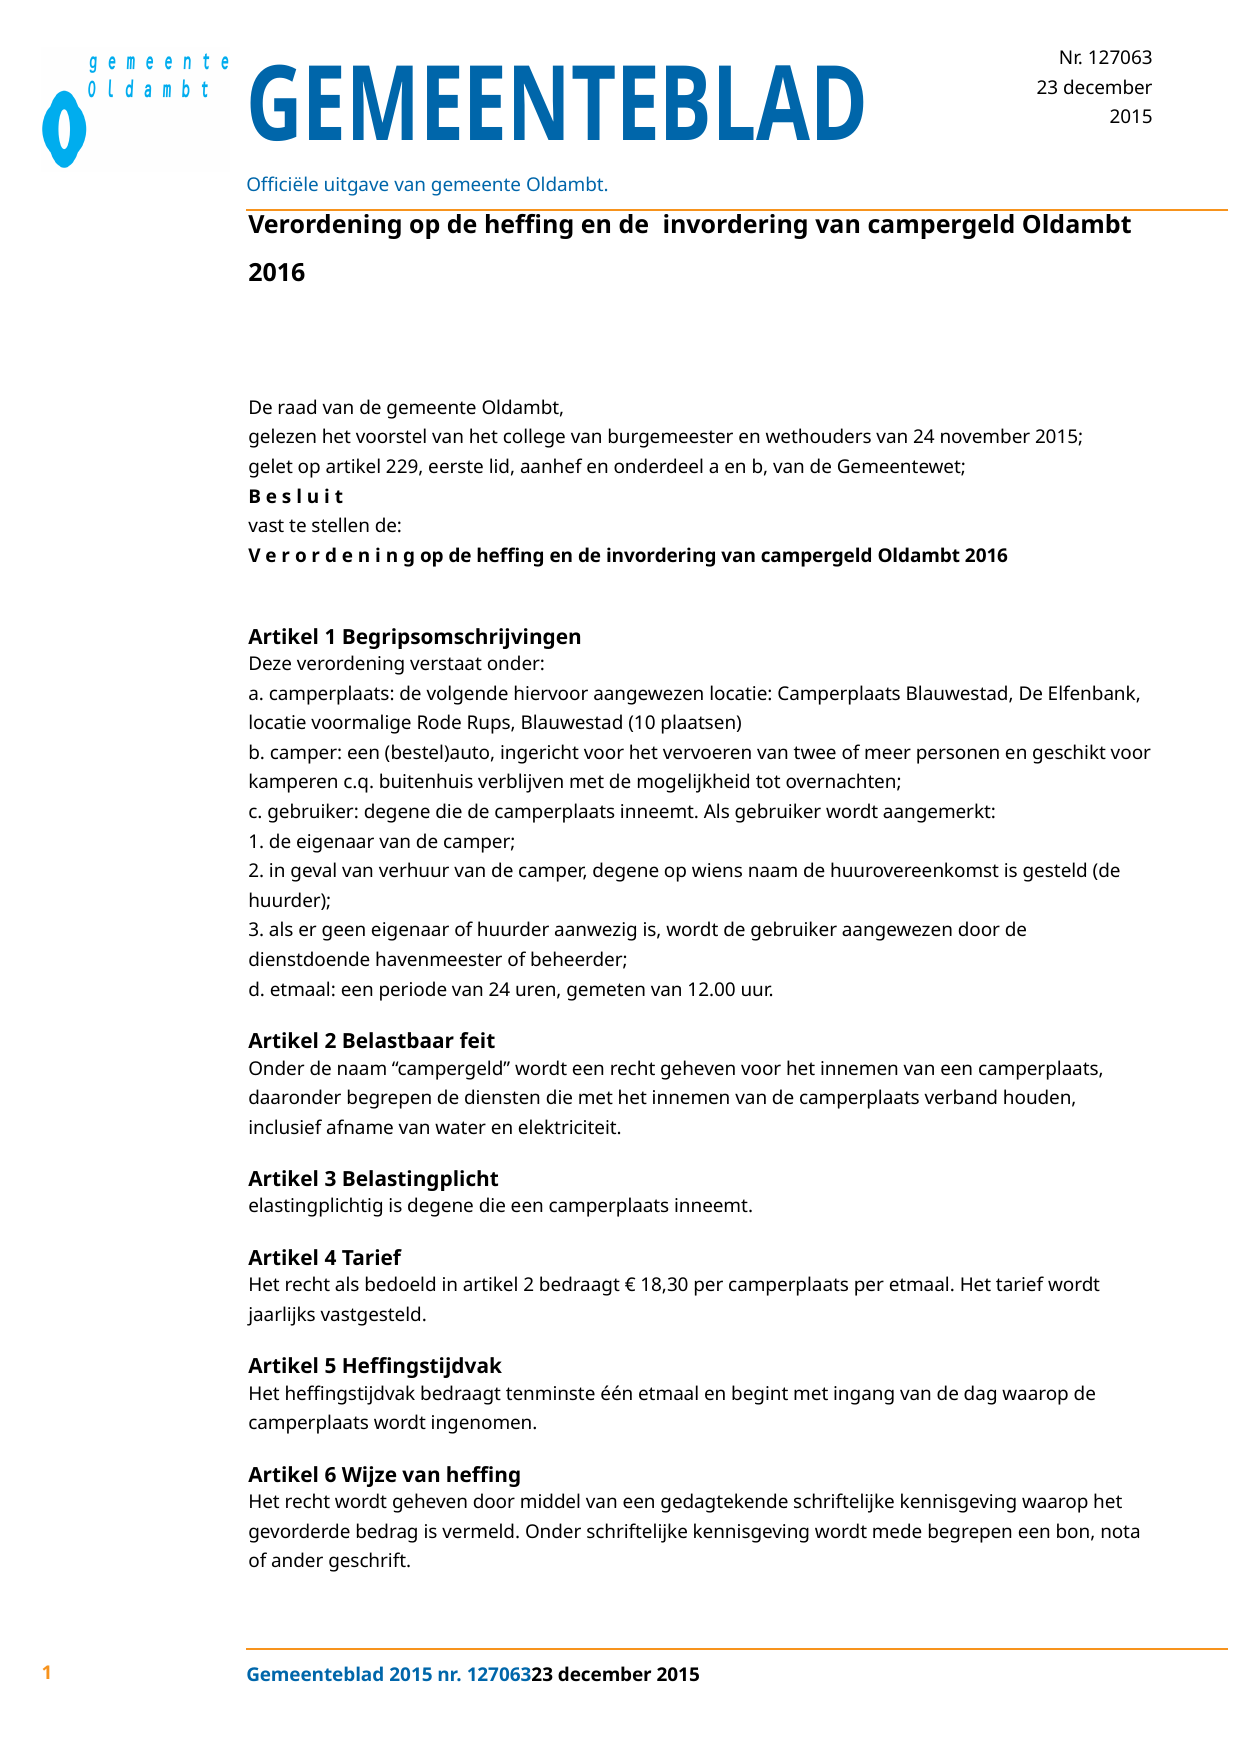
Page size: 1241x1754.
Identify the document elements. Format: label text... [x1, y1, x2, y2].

text Het recht als bedoeld in artikel 2 bedraagt € 18,30 per camperplaats per etmaal. Het tarief wordt jaarlijks vastgesteld. [248, 1272, 1152, 1327]
text b. camper: een (bestel)auto, ingericht voor het vervoeren van twee of meer personen en geschikt voor kamperen c.q. buitenhuis verblijven met de mogelijkheid tot overnachten; [248, 739, 1152, 794]
picture [41, 47, 231, 172]
text Verordening op de heffing en de invordering van campergeld Oldambt 2016 [248, 211, 1152, 288]
text Het recht wordt geheven door middel van een gedagtekende schriftelijke kennisgeving waarop het gevorderde bedrag is vermeld. Onder schriftelijke kennisgeving wordt mede begrepen een bon, nota of ander geschrift. [248, 1488, 1152, 1573]
text d. etmaal: een periode van 24 uren, gemeten van 12.00 uur. [248, 976, 1152, 1002]
text elastingplichtig is degene die een camperplaats inneemt. [248, 1193, 1152, 1218]
text gelet op artikel 229, eerste lid, aanhef en onderdeel a en b, van de Gemeentewet; [248, 453, 1152, 479]
text Artikel 6 Wijze van heffing [248, 1460, 1152, 1488]
text 3. als er geen eigenaar of huurder aanwezig is, wordt de gebruiker aangewezen door de dienstdoende havenmeester of beheerder; [248, 917, 1152, 972]
text gelezen het voorstel van het college van burgemeester en wethouders van 24 november 2015; [248, 424, 1152, 449]
text Het heffingstijdvak bedraagt tenminste één etmaal en begint met ingang van de dag waarop de camperplaats wordt ingenomen. [248, 1380, 1152, 1435]
text Artikel 4 Tarief [248, 1243, 1152, 1272]
text 1. de eigenaar van de camper; [248, 828, 1152, 854]
text Artikel 3 Belastingplicht [248, 1164, 1152, 1193]
text De raad van de gemeente Oldambt, [248, 394, 1152, 420]
text Deze verordening verstaat onder: [248, 650, 1152, 676]
text c. gebruiker: degene die de camperplaats inneemt. Als gebruiker wordt aangemerkt: [248, 798, 1152, 824]
text Artikel 1 Begripsomschrijvingen [248, 622, 1152, 650]
text Onder de naam “campergeld” wordt een recht geheven voor het innemen van een camperplaats, daaronder begrepen de diensten die met het innemen van de camperplaats verband houden, inclusief afname van water en elektriciteit. [248, 1055, 1152, 1139]
text V e r o r d e n i n g op de heffing en de invordering van campergeld Oldambt 2016 [248, 542, 1152, 568]
text vast te stellen de: [248, 512, 1152, 538]
text 2. in geval van verhuur van de camper, degene op wiens naam de huurovereenkomst is gesteld (de huurder); [248, 857, 1152, 913]
text a. camperplaats: de volgende hiervoor aangewezen locatie: Camperplaats Blauwestad, De Elfenbank, locatie voormalige Rode Rups, Blauwestad (10 plaatsen) [248, 680, 1152, 735]
text Artikel 5 Heffingstijdvak [248, 1352, 1152, 1380]
text Artikel 2 Belastbaar feit [248, 1026, 1152, 1055]
text B e s l u i t [248, 483, 1152, 508]
